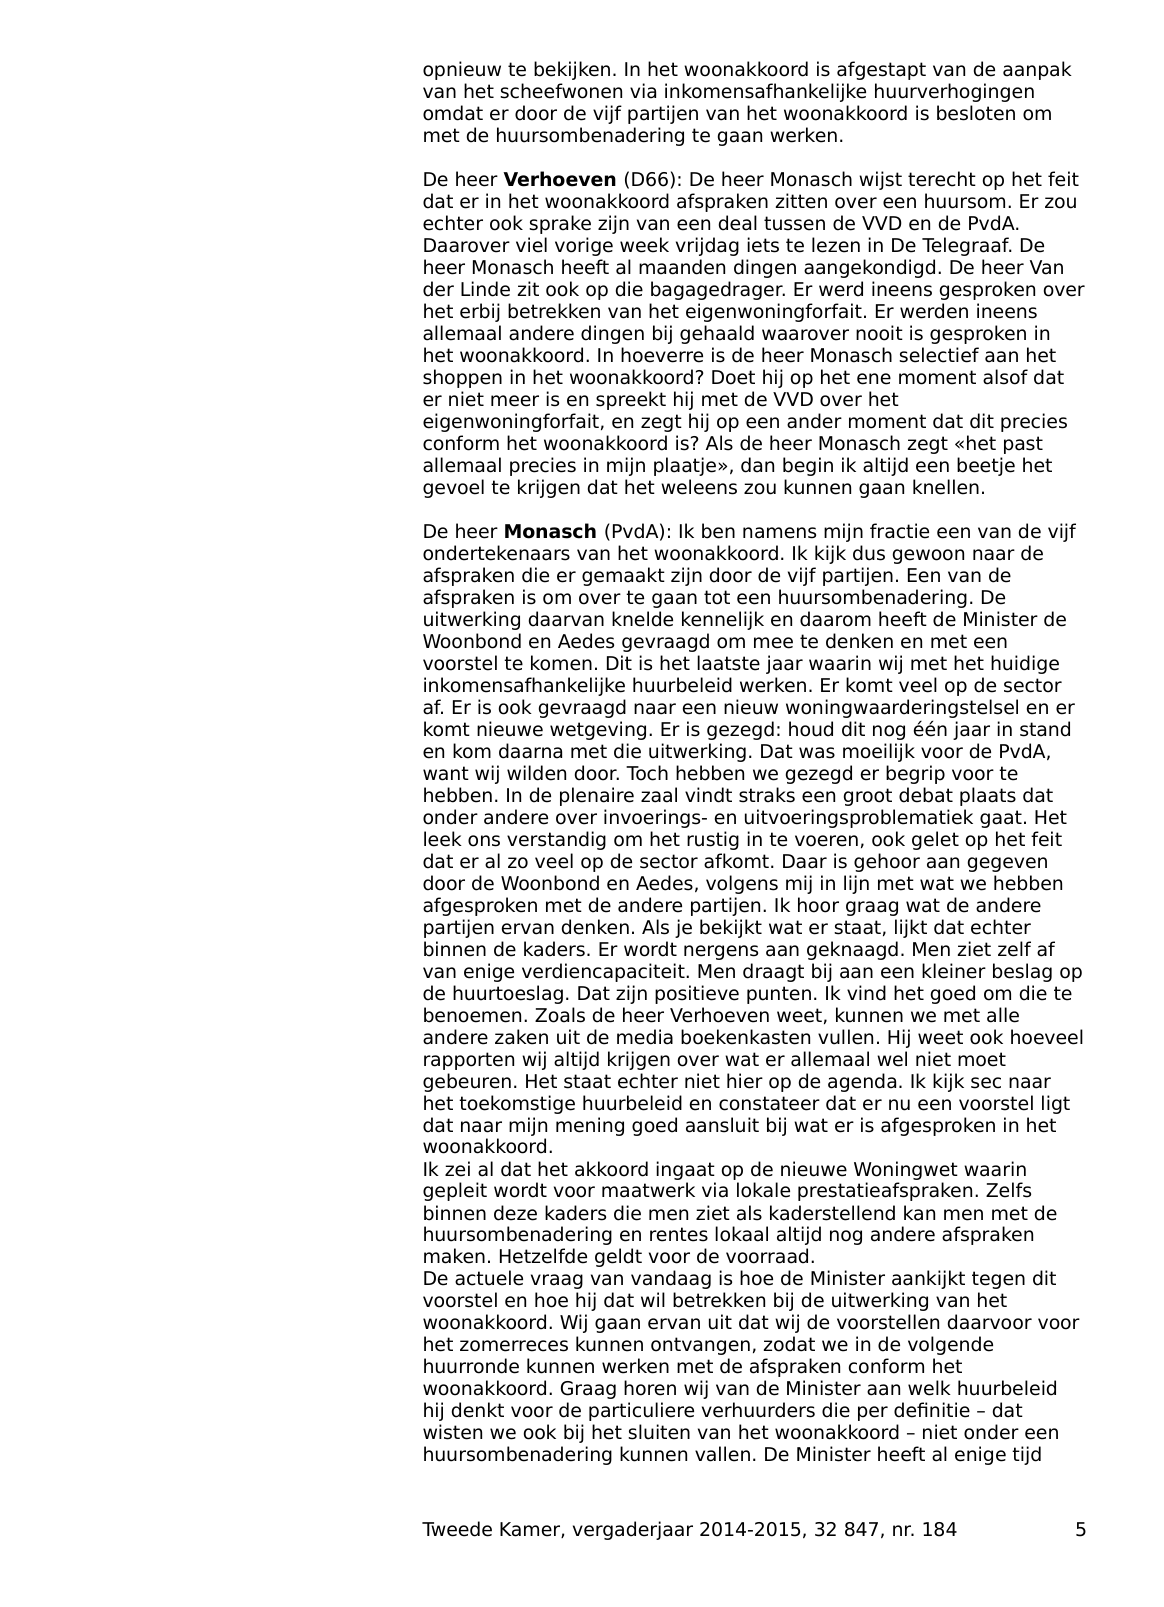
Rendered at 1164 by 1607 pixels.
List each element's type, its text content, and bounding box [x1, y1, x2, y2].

text opnieuw te bekijken. In het woonakkoord is afgestapt van de aanpak van het scheefwonen via inkomensafhankelijke huurverhogingen omdat er door de vijf partijen van het woonakkoord is besloten om met de huursombenadering te gaan werken. [422, 59, 1087, 147]
text De heer Monasch (PvdA): Ik ben namens mijn fractie een van de vijf ondertekenaars van het woonakkoord. Ik kijk dus gewoon naar de afspraken die er gemaakt zijn door de vijf partijen. Een van de afspraken is om over te gaan tot een huursombenadering. De uitwerking daarvan knelde kennelijk en daarom heeft de Minister de Woonbond en Aedes gevraagd om mee te denken en met een voorstel te komen. Dit is het laatste jaar waarin wij met het huidige inkomensafhankelijke huurbeleid werken. Er komt veel op de sector af. Er is ook gevraagd naar een nieuw woningwaarderingstelsel en er komt nieuwe wetgeving. Er is gezegd: houd dit nog één jaar in stand en kom daarna met die uitwerking. Dat was moeilijk voor de PvdA, want wij wilden door. Toch hebben we gezegd er begrip voor te hebben. In de plenaire zaal vindt straks een groot debat plaats dat onder andere over invoerings- en uitvoeringsproblematiek gaat. Het leek ons verstandig om het rustig in te voeren, ook gelet op het feit dat er al zo veel op de sector afkomt. Daar is gehoor aan gegeven door de Woonbond en Aedes, volgens mij in lijn met wat we hebben afgesproken met de andere partijen. Ik hoor graag wat de andere partijen ervan denken. Als je bekijkt wat er staat, lijkt dat echter binnen de kaders. Er wordt nergens aan geknaagd. Men ziet zelf af van enige verdiencapaciteit. Men draagt bij aan een kleiner beslag op de huurtoeslag. Dat zijn positieve punten. Ik vind het goed om die te benoemen. Zoals de heer Verhoeven weet, kunnen we met alle andere zaken uit de media boekenkasten vullen. Hij weet ook hoeveel rapporten wij altijd krijgen over wat er allemaal wel niet moet gebeuren. Het staat echter niet hier op de agenda. Ik kijk sec naar het toekomstige huurbeleid en constateer dat er nu een voorstel ligt dat naar mijn mening goed aansluit bij wat er is afgesproken in het woonakkoord. [422, 521, 1087, 1158]
text Ik zei al dat het akkoord ingaat op de nieuwe Woningwet waarin gepleit wordt voor maatwerk via lokale prestatieafspraken. Zelfs binnen deze kaders die men ziet als kaderstellend kan men met de huursombenadering en rentes lokaal altijd nog andere afspraken maken. Hetzelfde geldt voor de voorraad. [422, 1158, 1087, 1268]
text De actuele vraag van vandaag is hoe de Minister aankijkt tegen dit voorstel en hoe hij dat wil betrekken bij de uitwerking van het woonakkoord. Wij gaan ervan uit dat wij de voorstellen daarvoor voor het zomerreces kunnen ontvangen, zodat we in de volgende huurronde kunnen werken met de afspraken conform het woonakkoord. Graag horen wij van de Minister aan welk huurbeleid hij denkt voor de particuliere verhuurders die per definitie – dat wisten we ook bij het sluiten van het woonakkoord – niet onder een huursombenadering kunnen vallen. De Minister heeft al enige tijd [422, 1268, 1087, 1466]
text De heer Verhoeven (D66): De heer Monasch wijst terecht op het feit dat er in het woonakkoord afspraken zitten over een huursom. Er zou echter ook sprake zijn van een deal tussen de VVD en de PvdA. Daarover viel vorige week vrijdag iets te lezen in De Telegraaf. De heer Monasch heeft al maanden dingen aangekondigd. De heer Van der Linde zit ook op die bagagedrager. Er werd ineens gesproken over het erbij betrekken van het eigenwoningforfait. Er werden ineens allemaal andere dingen bij gehaald waarover nooit is gesproken in het woonakkoord. In hoeverre is de heer Monasch selectief aan het shoppen in het woonakkoord? Doet hij op het ene moment alsof dat er niet meer is en spreekt hij met de VVD over het eigenwoningforfait, en zegt hij op een ander moment dat dit precies conform het woonakkoord is? Als de heer Monasch zegt «het past allemaal precies in mijn plaatje», dan begin ik altijd een beetje het gevoel te krijgen dat het weleens zou kunnen gaan knellen. [422, 169, 1087, 499]
